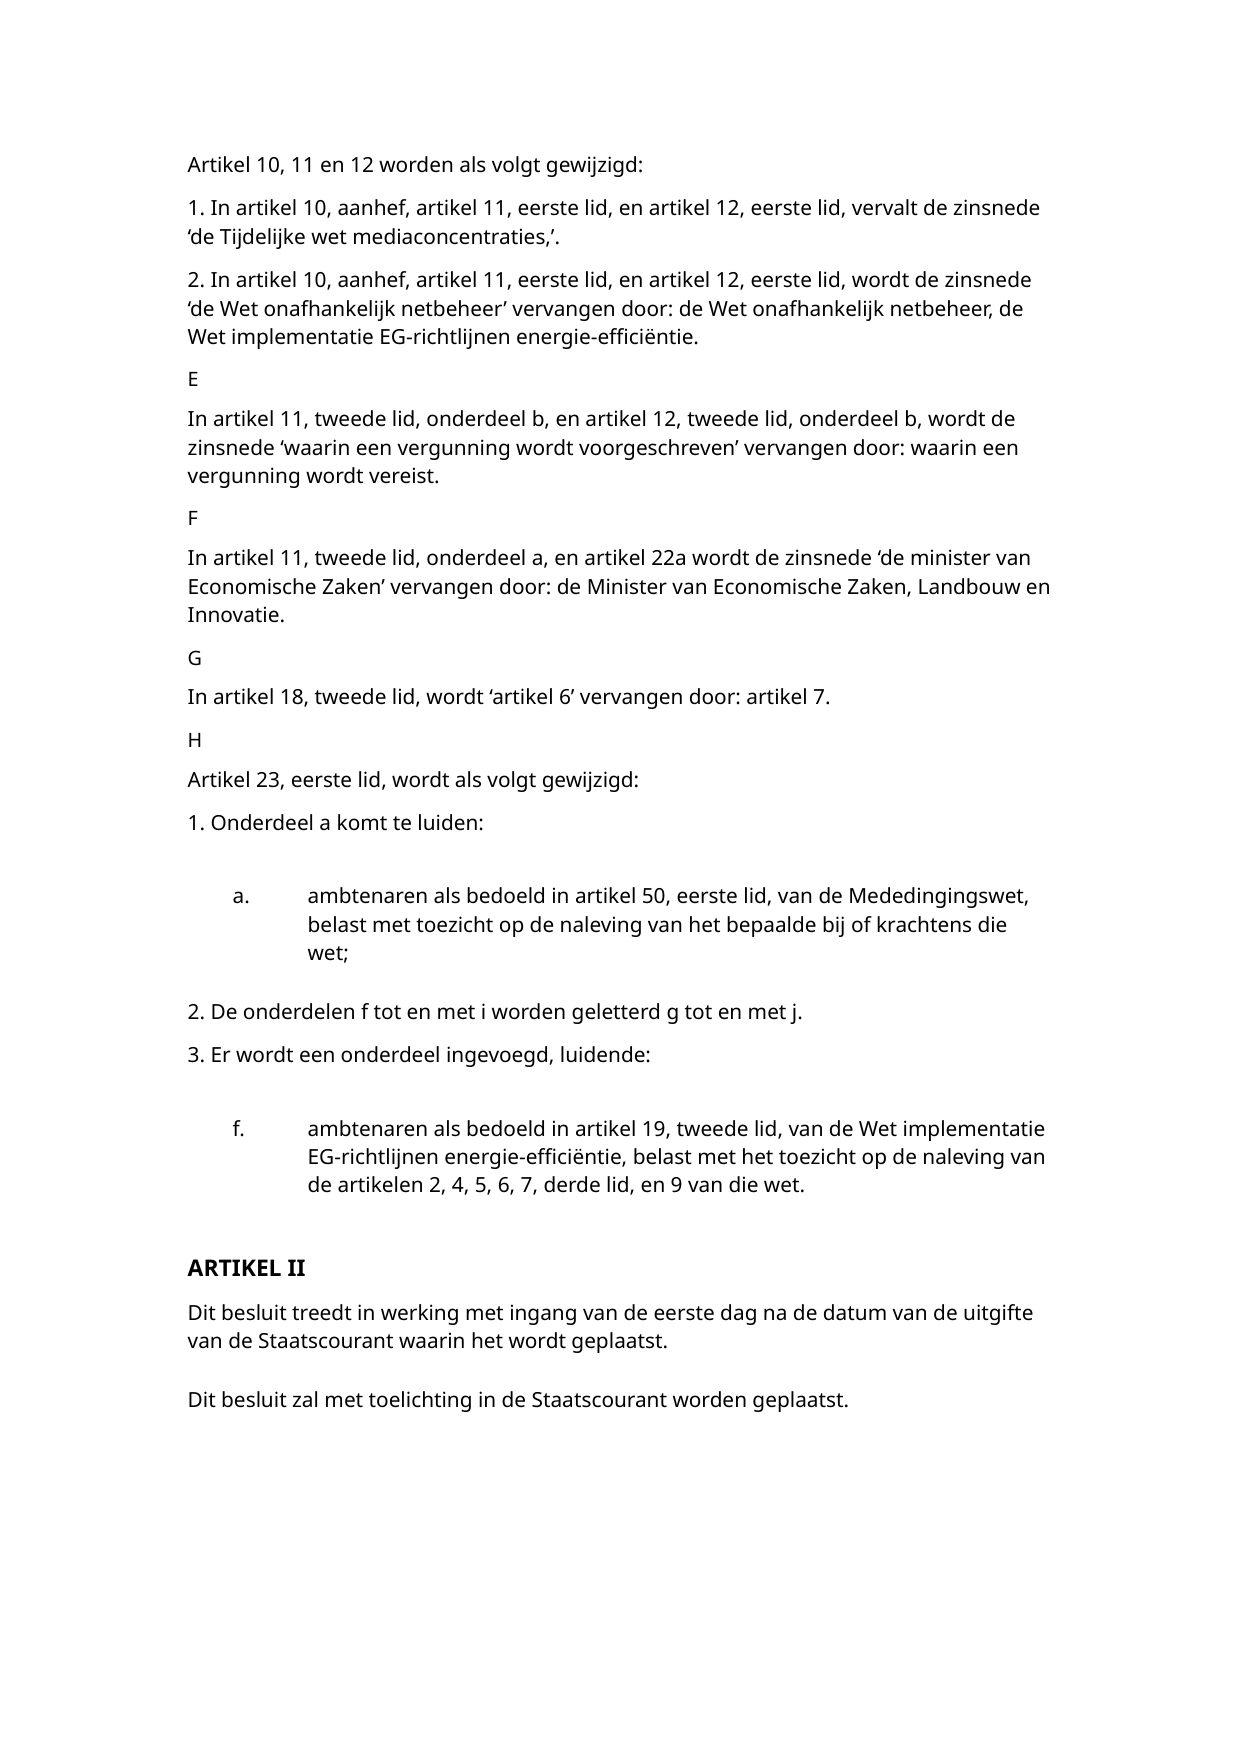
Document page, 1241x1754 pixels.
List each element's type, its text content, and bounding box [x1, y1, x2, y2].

text F [187, 505, 1053, 532]
text In artikel 11, tweede lid, onderdeel b, en artikel 12, tweede lid, onderdeel b, wordt de zinsnede ‘waarin een vergunning wordt voorgeschreven’ vervangen door: waarin een vergunning wordt vereist. [187, 404, 1053, 490]
text In artikel 11, tweede lid, onderdeel a, en artikel 22a wordt de zinsnede ‘de minister van Economische Zaken’ vervangen door: de Minister van Economische Zaken, Landbouw en Innovatie. [187, 543, 1053, 629]
text Artikel 10, 11 en 12 worden als volgt gewijzigd: [187, 150, 1053, 178]
text E [187, 366, 1053, 393]
text Dit besluit treedt in werking met ingang van de eerste dag na de datum van de uitgifte van de Staatscourant waarin het wordt geplaatst. [187, 1298, 1053, 1355]
text 3. Er wordt een onderdeel ingevoegd, luidende: [187, 1040, 1053, 1069]
text 1. Onderdeel a komt te luiden: [187, 808, 1053, 837]
text 2. In artikel 10, aanhef, artikel 11, eerste lid, en artikel 12, eerste lid, wordt de zinsnede ‘de Wet onafhankelijk netbeheer’ vervangen door: de Wet onafhankelijk netbeheer, de Wet implementatie EG-richtlijnen energie-efficiëntie. [187, 265, 1053, 351]
text 2. De onderdelen f tot en met i worden geletterd g tot en met j. [187, 997, 1053, 1025]
text Artikel 23, eerste lid, wordt als volgt gewijzigd: [187, 765, 1053, 793]
list ambtenaren als bedoeld in artikel 19, tweede lid, van de Wet implementatie EG-richtlijnen energie-efficiëntie, belast met het toezicht op de naleving van de artikelen 2, 4, 5, 6, 7, derde lid, en 9 van die wet. [232, 1114, 1053, 1199]
text In artikel 18, tweede lid, wordt ‘artikel 6’ vervangen door: artikel 7. [187, 682, 1053, 711]
text Dit besluit zal met toelichting in de Staatscourant worden geplaatst. [187, 1385, 1053, 1413]
subtitle ARTIKEL II [187, 1252, 1053, 1283]
list ambtenaren als bedoeld in artikel 50, eerste lid, van de Mededingingswet, belast met toezicht op de naleving van het bepaalde bij of krachtens die wet; [232, 882, 1053, 967]
text G [187, 644, 1053, 671]
text 1. In artikel 10, aanhef, artikel 11, eerste lid, en artikel 12, eerste lid, vervalt de zinsnede ‘de Tijdelijke wet mediaconcentraties,’. [187, 193, 1053, 250]
text H [187, 726, 1053, 753]
